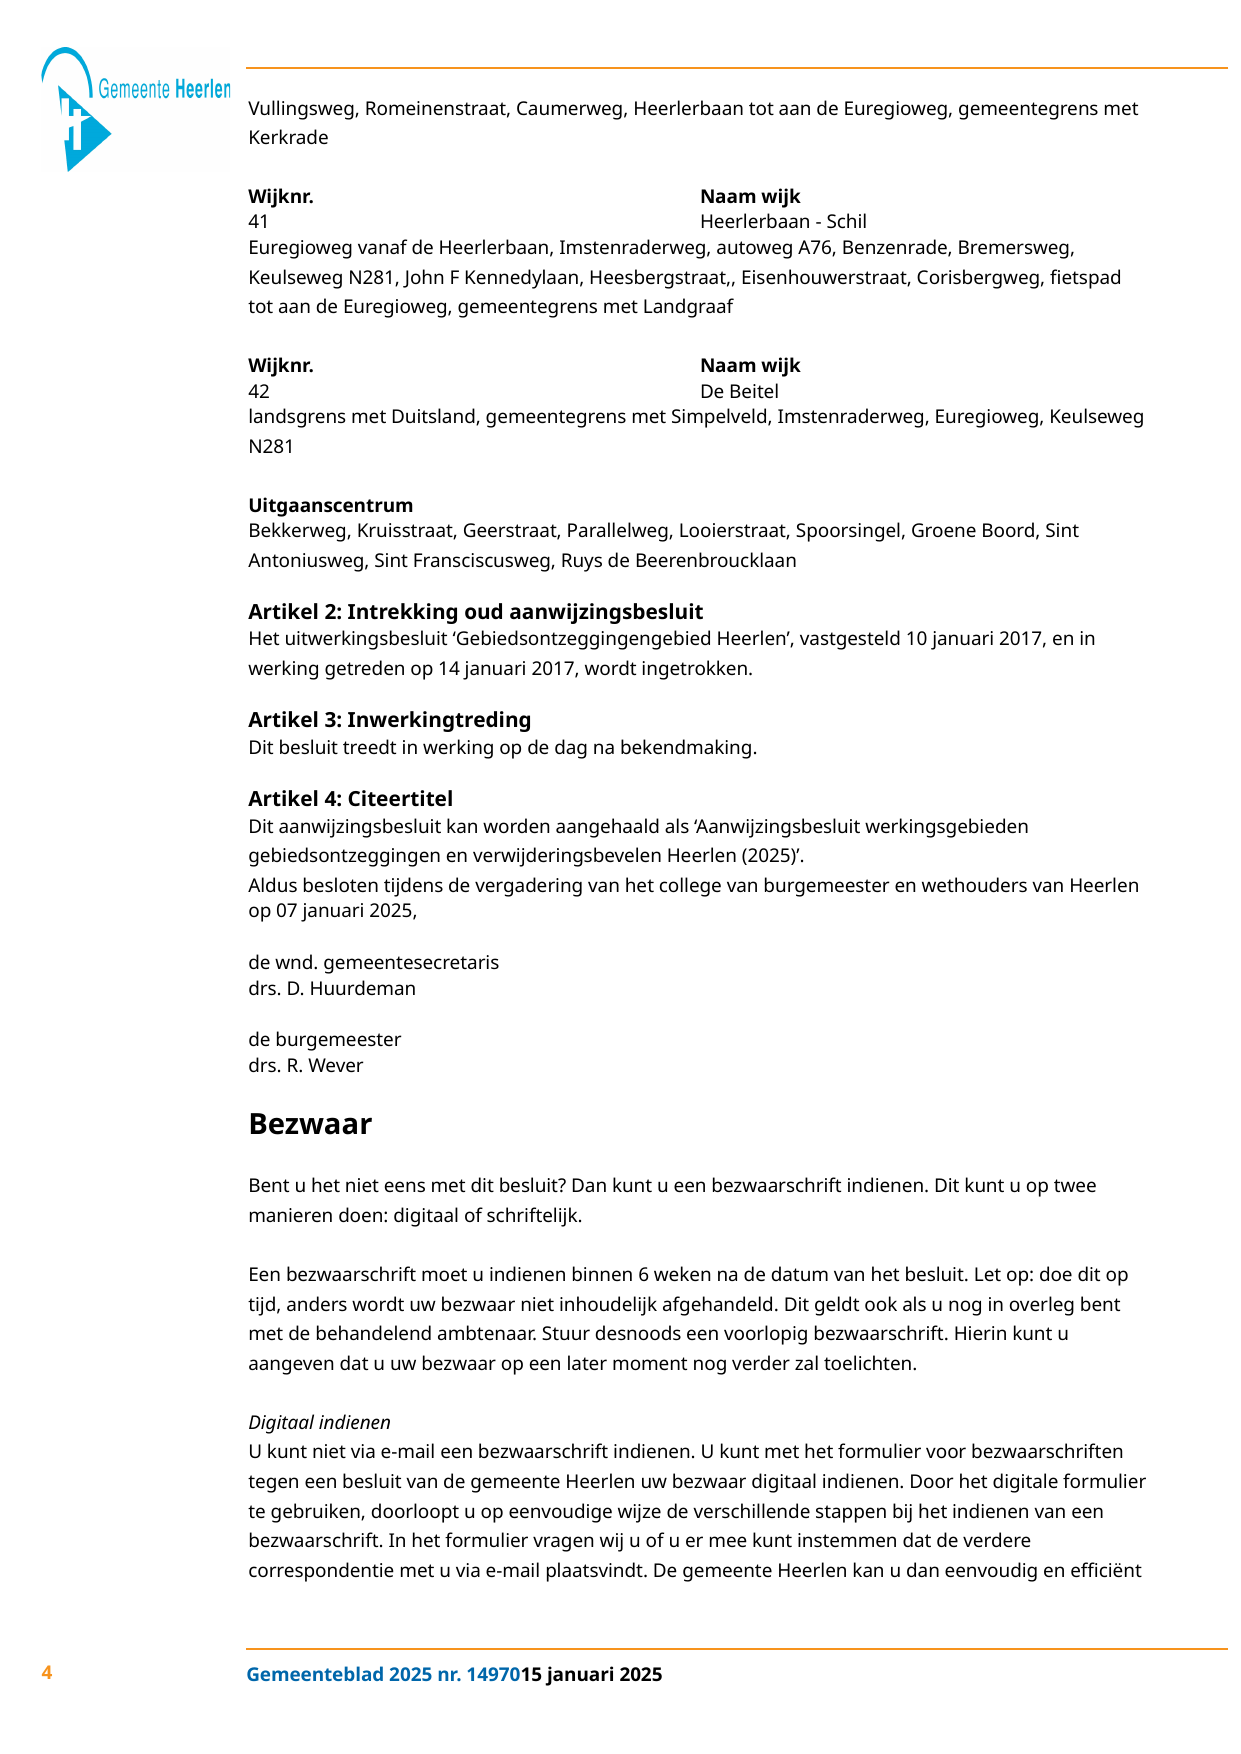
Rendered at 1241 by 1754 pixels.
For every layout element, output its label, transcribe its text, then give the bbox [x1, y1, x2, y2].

text Een bezwaarschrift moet u indienen binnen 6 weken na de datum van het besluit. Let op: doe dit op tijd, anders wordt uw bezwaar niet inhoudelijk afgehandeld. Dit geldt ook als u nog in overleg bent met de behandelend ambtenaar. Stuur desnoods een voorlopig bezwaarschrift. Hierin kunt u aangeven dat u uw bezwaar op een later moment nog verder zal toelichten. [248, 1261, 1152, 1376]
text Artikel 3: Inwerkingtreding [248, 706, 1152, 734]
text Dit aanwijzingsbesluit kan worden aangehaald als ‘Aanwijzingsbesluit werkingsgebieden gebiedsontzeggingen en verwijderingsbevelen Heerlen (2025)’. [248, 813, 1152, 868]
text U kunt niet via e-mail een bezwaarschrift indienen. U kunt met het formulier voor bezwaarschriften tegen een besluit van de gemeente Heerlen uw bezwaar digitaal indienen. Door het digitale formulier te gebruiken, doorloopt u op eenvoudige wijze de verschillende stappen bij het indienen van een bezwaarschrift. In het formulier vragen wij u of u er mee kunt instemmen dat de verdere correspondentie met u via e-mail plaatsvindt. De gemeente Heerlen kan u dan eenvoudig en efficiënt [248, 1439, 1152, 1583]
table_header Naam wijk [700, 352, 1152, 378]
text Digitaal indienen [248, 1409, 1152, 1435]
table_cell Vullingsweg, Romeinenstraat, Caumerweg, Heerlerbaan tot aan de Euregioweg, gemeentegrens met Kerkrade [248, 95, 1152, 150]
table_header Wijknr. [248, 183, 700, 209]
text de burgemeester [248, 1026, 1152, 1052]
table_cell Euregioweg vanaf de Heerlerbaan, Imstenraderweg, autoweg A76, Benzenrade, Bremersweg, Keulseweg N281, John F Kennedylaan, Heesbergstraat,, Eisenhouwerstraat, Corisbergweg, fietspad tot aan de Euregioweg, gemeentegrens met Landgraaf [248, 235, 1152, 319]
table_cell landsgrens met Duitsland, gemeentegrens met Simpelveld, Imstenraderweg, Euregioweg, Keulseweg N281 [248, 404, 1152, 459]
text de wnd. gemeentesecretaris [248, 949, 1152, 975]
table_cell Heerlerbaan - Schil [700, 209, 1152, 234]
text Aldus besloten tijdens de vergadering van het college van burgemeester en wethouders van Heerlen op 07 januari 2025, [248, 872, 1152, 923]
text Bent u het niet eens met dit besluit? Dan kunt u een bezwaarschrift indienen. Dit kunt u op twee manieren doen: digitaal of schriftelijk. [248, 1172, 1152, 1228]
table_cell 42 [248, 378, 700, 404]
picture [41, 47, 231, 172]
text drs. D. Huurdeman [248, 975, 1152, 1001]
picture [41, 47, 59, 70]
table_header Naam wijk [700, 183, 1152, 209]
text Artikel 2: Intrekking oud aanwijzingsbesluit [248, 597, 1152, 626]
table_cell De Beitel [700, 378, 1152, 404]
table_header Wijknr. [248, 352, 700, 378]
text Artikel 4: Citeertitel [248, 784, 1152, 813]
text drs. R. Wever [248, 1052, 1152, 1078]
table_cell 41 [248, 209, 700, 234]
text Het uitwerkingsbesluit ‘Gebiedsontzeggingengebied Heerlen’, vastgesteld 10 januari 2017, en in werking getreden op 14 januari 2017, wordt ingetrokken. [248, 626, 1152, 681]
table_header Uitgaanscentrum [248, 492, 1152, 518]
text Bezwaar [248, 1103, 1152, 1143]
table_cell Bekkerweg, Kruisstraat, Geerstraat, Parallelweg, Looierstraat, Spoorsingel, Groene Boord, Sint Antoniusweg, Sint Fransciscusweg, Ruys de Beerenbroucklaan [248, 518, 1152, 573]
text Dit besluit treedt in werking op de dag na bekendmaking. [248, 734, 1152, 760]
